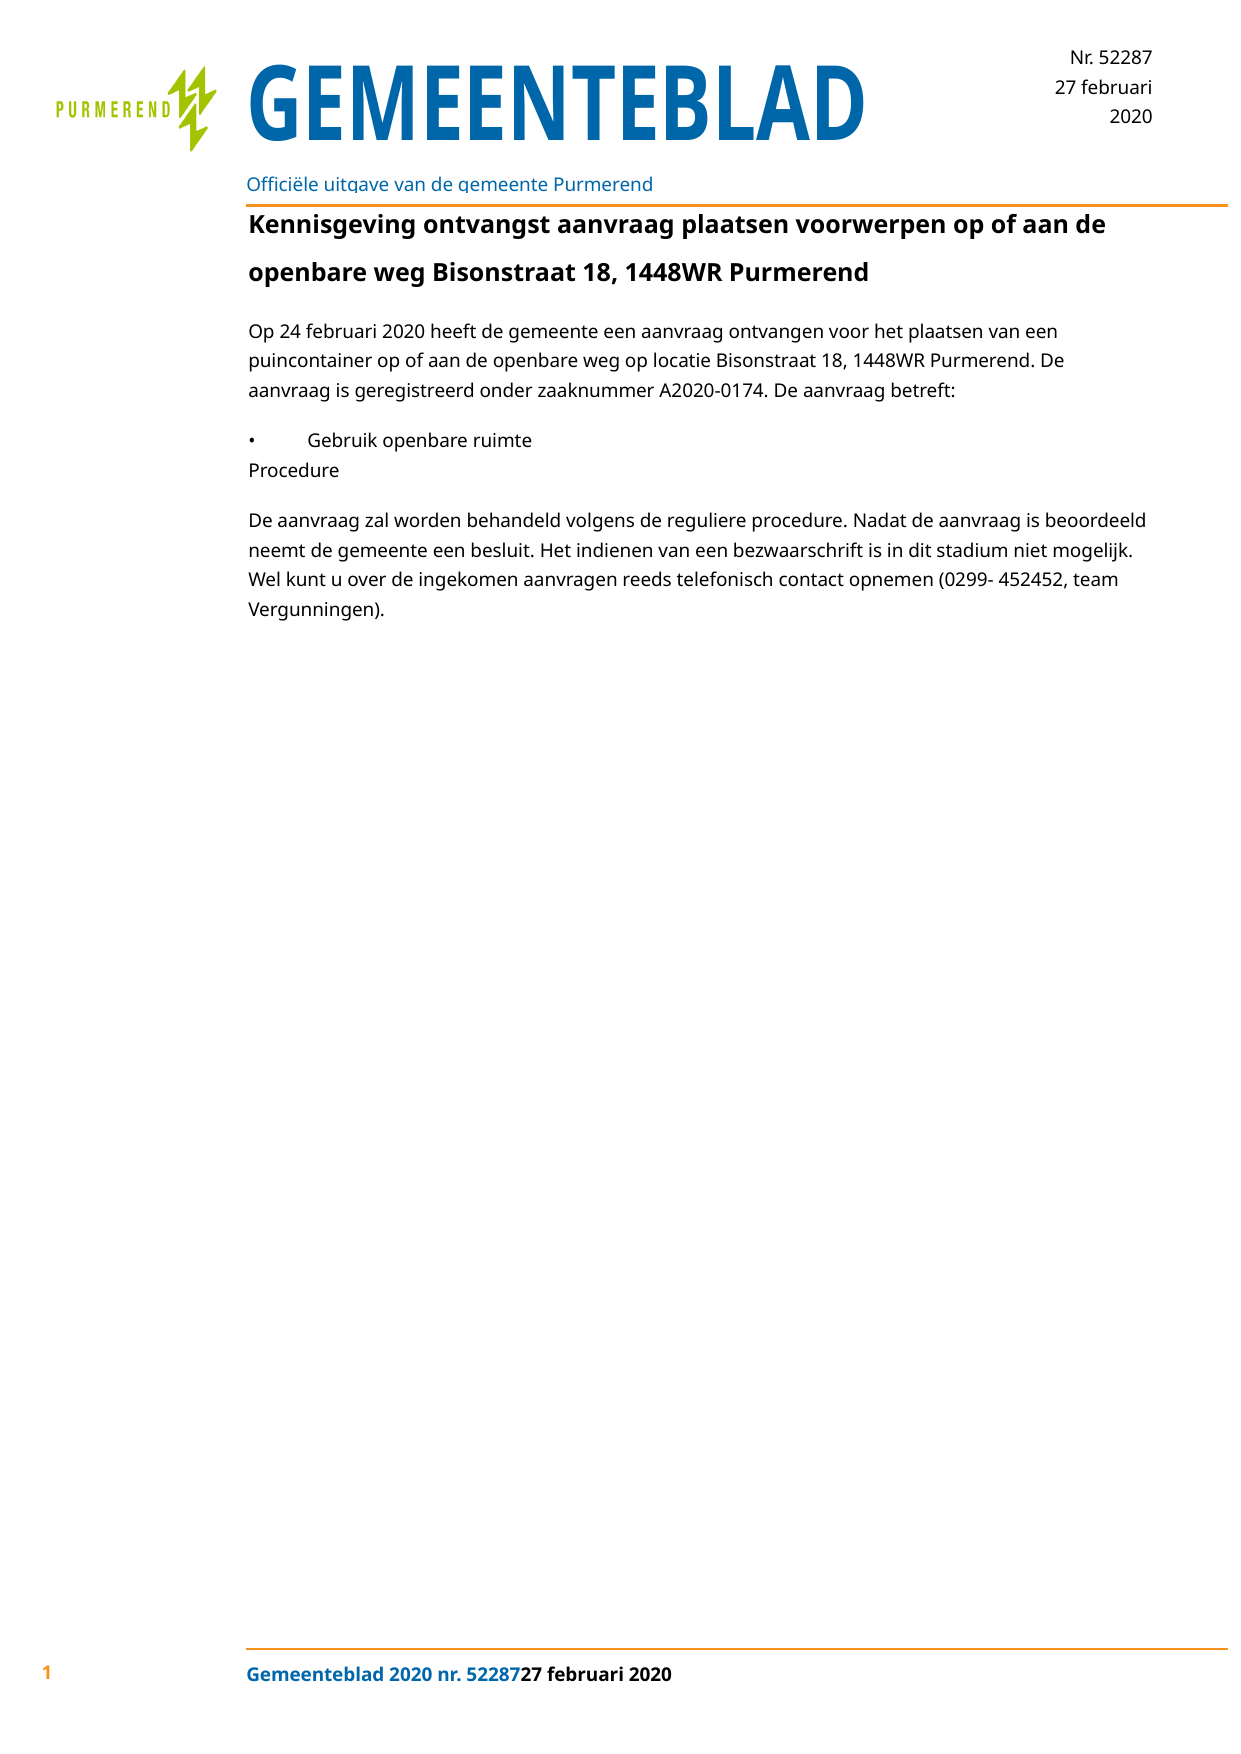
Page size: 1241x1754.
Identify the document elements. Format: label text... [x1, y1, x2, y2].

text De aanvraag zal worden behandeld volgens de reguliere procedure. Nadat de aanvraag is beoordeeld neemt de gemeente een besluit. Het indienen van een bezwaarschrift is in dit stadium niet mogelijk. Wel kunt u over de ingekomen aanvragen reeds telefonisch contact opnemen (0299- 452452, team Vergunningen). [248, 507, 1152, 622]
picture [41, 47, 231, 172]
text Op 24 februari 2020 heeft de gemeente een aanvraag ontvangen voor het plaatsen van een puincontainer op of aan de openbare weg op locatie Bisonstraat 18, 1448WR Purmerend. De aanvraag is geregistreerd onder zaaknummer A2020-0174. De aanvraag betreft: [248, 318, 1152, 403]
text Kennisgeving ontvangst aanvraag plaatsen voorwerpen op of aan de openbare weg Bisonstraat 18, 1448WR Purmerend [248, 207, 1152, 288]
text Procedure [248, 457, 1152, 483]
list Gebruik openbare ruimte [248, 427, 1152, 453]
